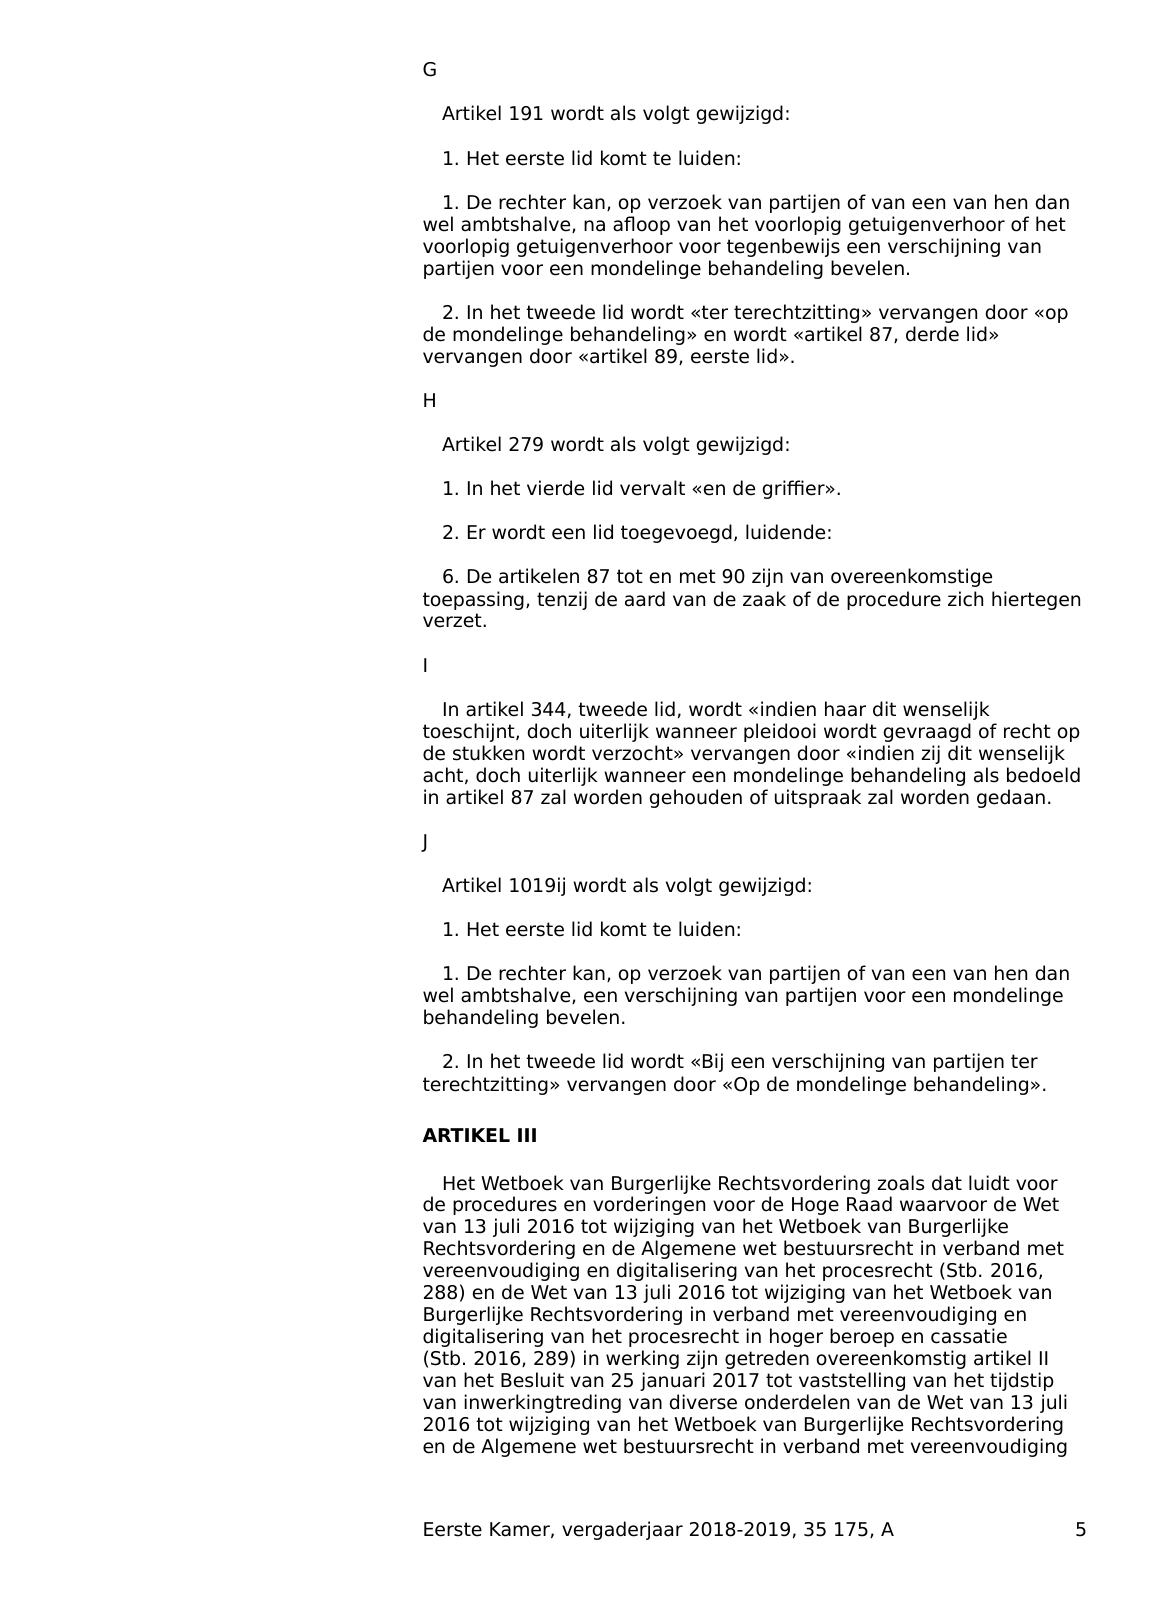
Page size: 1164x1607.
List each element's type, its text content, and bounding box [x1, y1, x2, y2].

text 6. De artikelen 87 tot en met 90 zijn van overeenkomstige toepassing, tenzij de aard van de zaak of de procedure zich hiertegen verzet. [422, 566, 1087, 632]
text 2. In het tweede lid wordt «ter terechtzitting» vervangen door «op de mondelinge behandeling» en wordt «artikel 87, derde lid» vervangen door «artikel 89, eerste lid». [422, 302, 1087, 368]
text H [422, 390, 1087, 412]
text Artikel 1019ij wordt als volgt gewijzigd: [422, 875, 1087, 897]
text Artikel 279 wordt als volgt gewijzigd: [422, 434, 1087, 456]
text I [422, 654, 1087, 677]
text Artikel 191 wordt als volgt gewijzigd: [422, 103, 1087, 125]
text 1. In het vierde lid vervalt «en de griffier». [422, 478, 1087, 500]
subtitle ARTIKEL III [422, 1125, 1087, 1147]
text 2. In het tweede lid wordt «Bij een verschijning van partijen ter terechtzitting» vervangen door «Op de mondelinge behandeling». [422, 1051, 1087, 1095]
text 1. Het eerste lid komt te luiden: [422, 147, 1087, 169]
text 1. Het eerste lid komt te luiden: [422, 919, 1087, 941]
text 2. Er wordt een lid toegevoegd, luidende: [422, 522, 1087, 544]
text G [422, 59, 1087, 81]
text Het Wetboek van Burgerlijke Rechtsvordering zoals dat luidt voor de procedures en vorderingen voor de Hoge Raad waarvoor de Wet van 13 juli 2016 tot wijziging van het Wetboek van Burgerlijke Rechtsvordering en de Algemene wet bestuursrecht in verband met vereenvoudiging en digitalisering van het procesrecht (Stb. 2016, 288) en de Wet van 13 juli 2016 tot wijziging van het Wetboek van Burgerlijke Rechtsvordering in verband met vereenvoudiging en digitalisering van het procesrecht in hoger beroep en cassatie (Stb. 2016, 289) in werking zijn getreden overeenkomstig artikel II van het Besluit van 25 januari 2017 tot vaststelling van het tijdstip van inwerkingtreding van diverse onderdelen van de Wet van 13 juli 2016 tot wijziging van het Wetboek van Burgerlijke Rechtsvordering en de Algemene wet bestuursrecht in verband met vereenvoudiging [422, 1172, 1087, 1458]
text In artikel 344, tweede lid, wordt «indien haar dit wenselijk toeschijnt, doch uiterlijk wanneer pleidooi wordt gevraagd of recht op de stukken wordt verzocht» vervangen door «indien zij dit wenselijk acht, doch uiterlijk wanneer een mondelinge behandeling als bedoeld in artikel 87 zal worden gehouden of uitspraak zal worden gedaan. [422, 699, 1087, 809]
text J [422, 831, 1087, 853]
text 1. De rechter kan, op verzoek van partijen of van een van hen dan wel ambtshalve, na afloop van het voorlopig getuigenverhoor of het voorlopig getuigenverhoor voor tegenbewijs een verschijning van partijen voor een mondelinge behandeling bevelen. [422, 192, 1087, 279]
text 1. De rechter kan, op verzoek van partijen of van een van hen dan wel ambtshalve, een verschijning van partijen voor een mondelinge behandeling bevelen. [422, 963, 1087, 1029]
